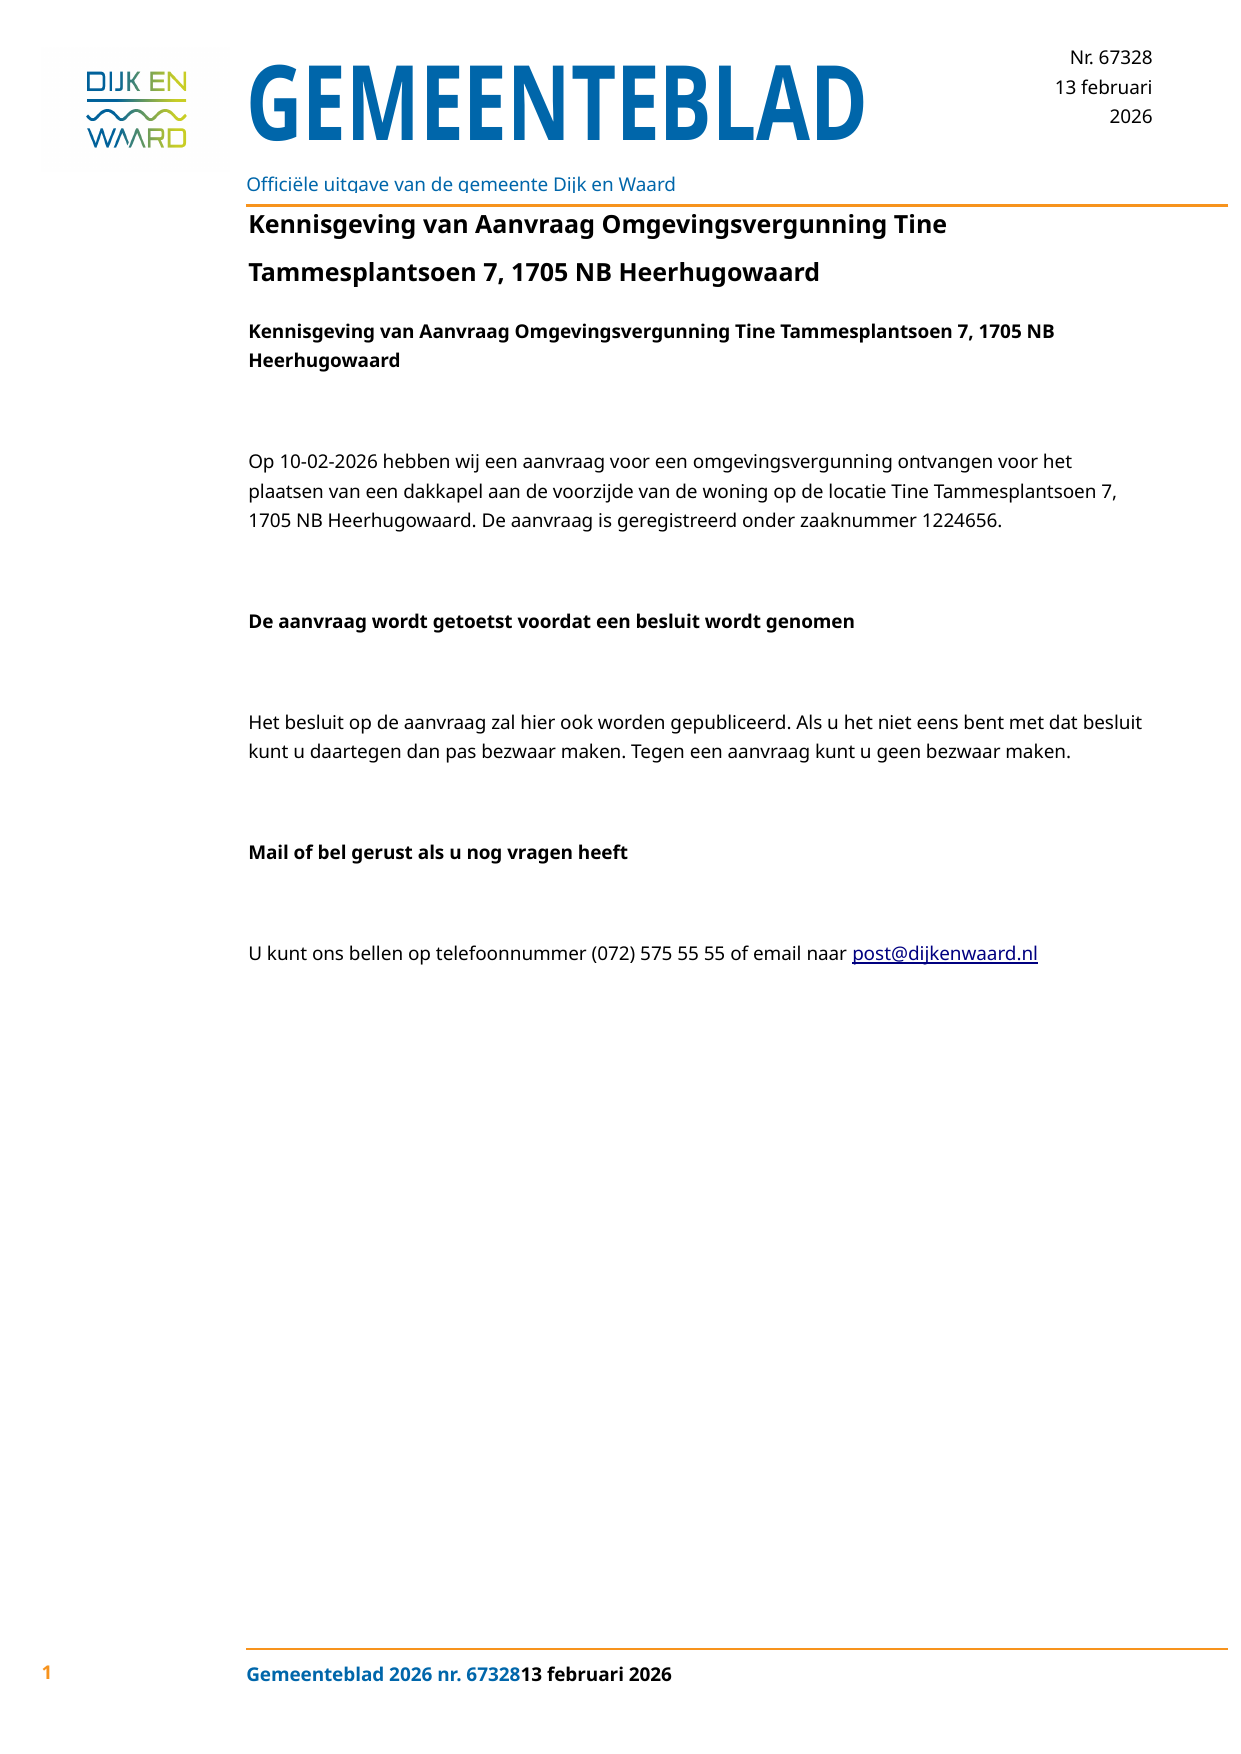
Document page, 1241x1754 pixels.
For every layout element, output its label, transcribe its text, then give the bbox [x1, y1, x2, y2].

text Mail of bel gerust als u nog vragen heeft [248, 839, 1152, 865]
text Het besluit op de aanvraag zal hier ook worden gepubliceerd. Als u het niet eens bent met dat besluit kunt u daartegen dan pas bezwaar maken. Tegen een aanvraag kunt u geen bezwaar maken. [248, 709, 1152, 764]
text Kennisgeving van Aanvraag Omgevingsvergunning Tine Tammesplantsoen 7, 1705 NB Heerhugowaard [248, 318, 1152, 373]
picture [41, 47, 231, 172]
text Op 10-02-2026 hebben wij een aanvraag voor een omgevingsvergunning ontvangen voor het plaatsen van een dakkapel aan de voorzijde van de woning op de locatie Tine Tammesplantsoen 7, 1705 NB Heerhugowaard. De aanvraag is geregistreerd onder zaaknummer 1224656. [248, 448, 1152, 533]
text Kennisgeving van Aanvraag Omgevingsvergunning Tine Tammesplantsoen 7, 1705 NB Heerhugowaard [248, 207, 1152, 288]
text U kunt ons bellen op telefoonnummer (072) 575 55 55 of email naar post@dijkenwaard.nl [248, 940, 1152, 966]
text De aanvraag wordt getoetst voordat een besluit wordt genomen [248, 608, 1152, 634]
